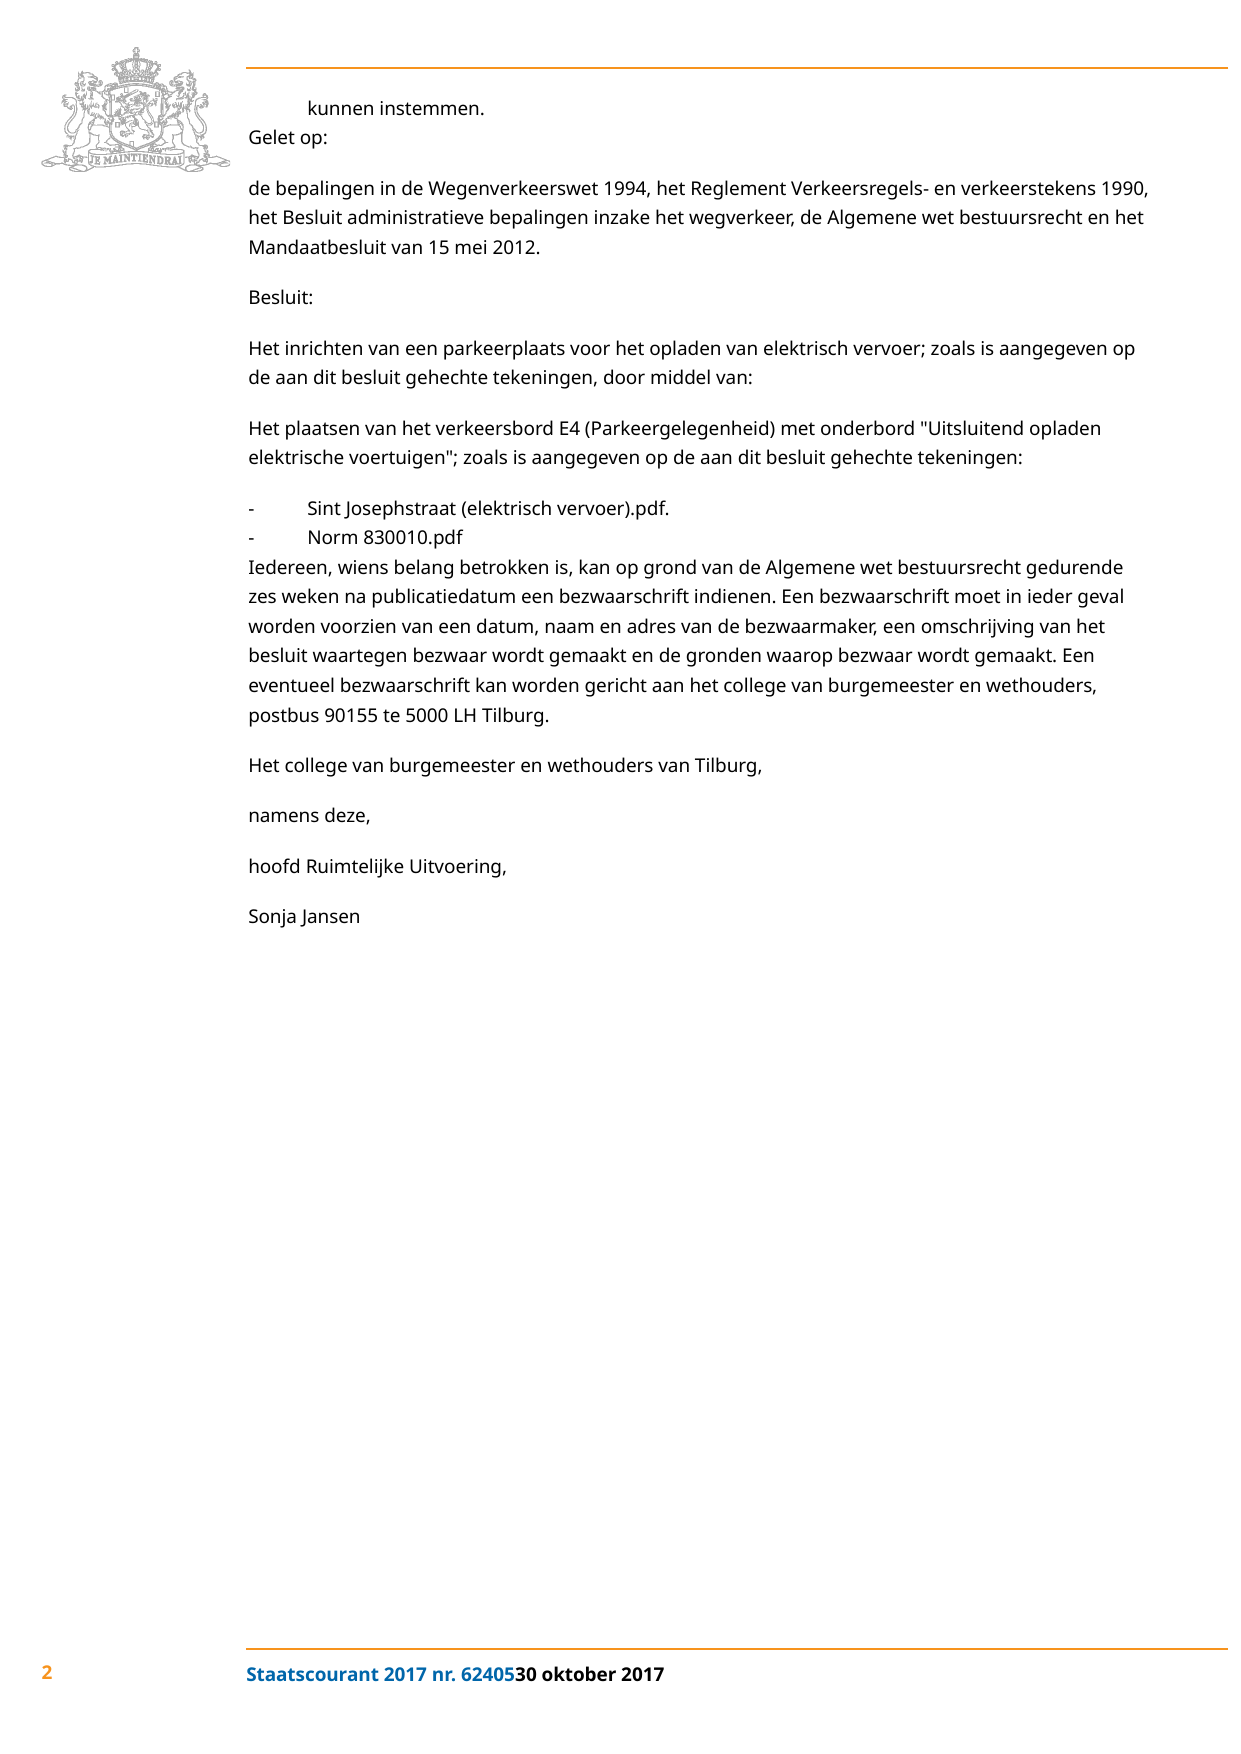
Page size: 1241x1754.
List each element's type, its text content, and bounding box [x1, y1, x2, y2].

list Sint Josephstraat (elektrisch vervoer).pdf. [248, 495, 1152, 521]
text Besluit: [248, 284, 1152, 310]
text Het college van burgemeester en wethouders van Tilburg, [248, 752, 1152, 778]
text de bepalingen in de Wegenverkeerswet 1994, het Reglement Verkeersregels- en verkeerstekens 1990, het Besluit administratieve bepalingen inzake het wegverkeer, de Algemene wet bestuursrecht en het Mandaatbesluit van 15 mei 2012. [248, 175, 1152, 260]
text hoofd Ruimtelijke Uitvoering, [248, 853, 1152, 879]
picture [41, 47, 231, 172]
text Iedereen, wiens belang betrokken is, kan op grond van de Algemene wet bestuursrecht gedurende zes weken na publicatiedatum een bezwaarschrift indienen. Een bezwaarschrift moet in ieder geval worden voorzien van een datum, naam en adres van de bezwaarmaker, een omschrijving van het besluit waartegen bezwaar wordt gemaakt en de gronden waarop bezwaar wordt gemaakt. Een eventueel bezwaarschrift kan worden gericht aan het college van burgemeester en wethouders, postbus 90155 te 5000 LH Tilburg. [248, 554, 1152, 728]
text namens deze, [248, 803, 1152, 828]
list Norm 830010.pdf [248, 524, 1152, 550]
text Gelet op: [248, 124, 1152, 150]
text Het inrichten van een parkeerplaats voor het opladen van elektrisch vervoer; zoals is aangegeven op de aan dit besluit gehechte tekeningen, door middel van: [248, 335, 1152, 390]
text Sonja Jansen [248, 903, 1152, 929]
list kunnen instemmen. [248, 95, 1152, 121]
text Het plaatsen van het verkeersbord E4 (Parkeergelegenheid) met onderbord "Uitsluitend opladen elektrische voertuigen"; zoals is aangegeven op de aan dit besluit gehechte tekeningen: [248, 415, 1152, 470]
